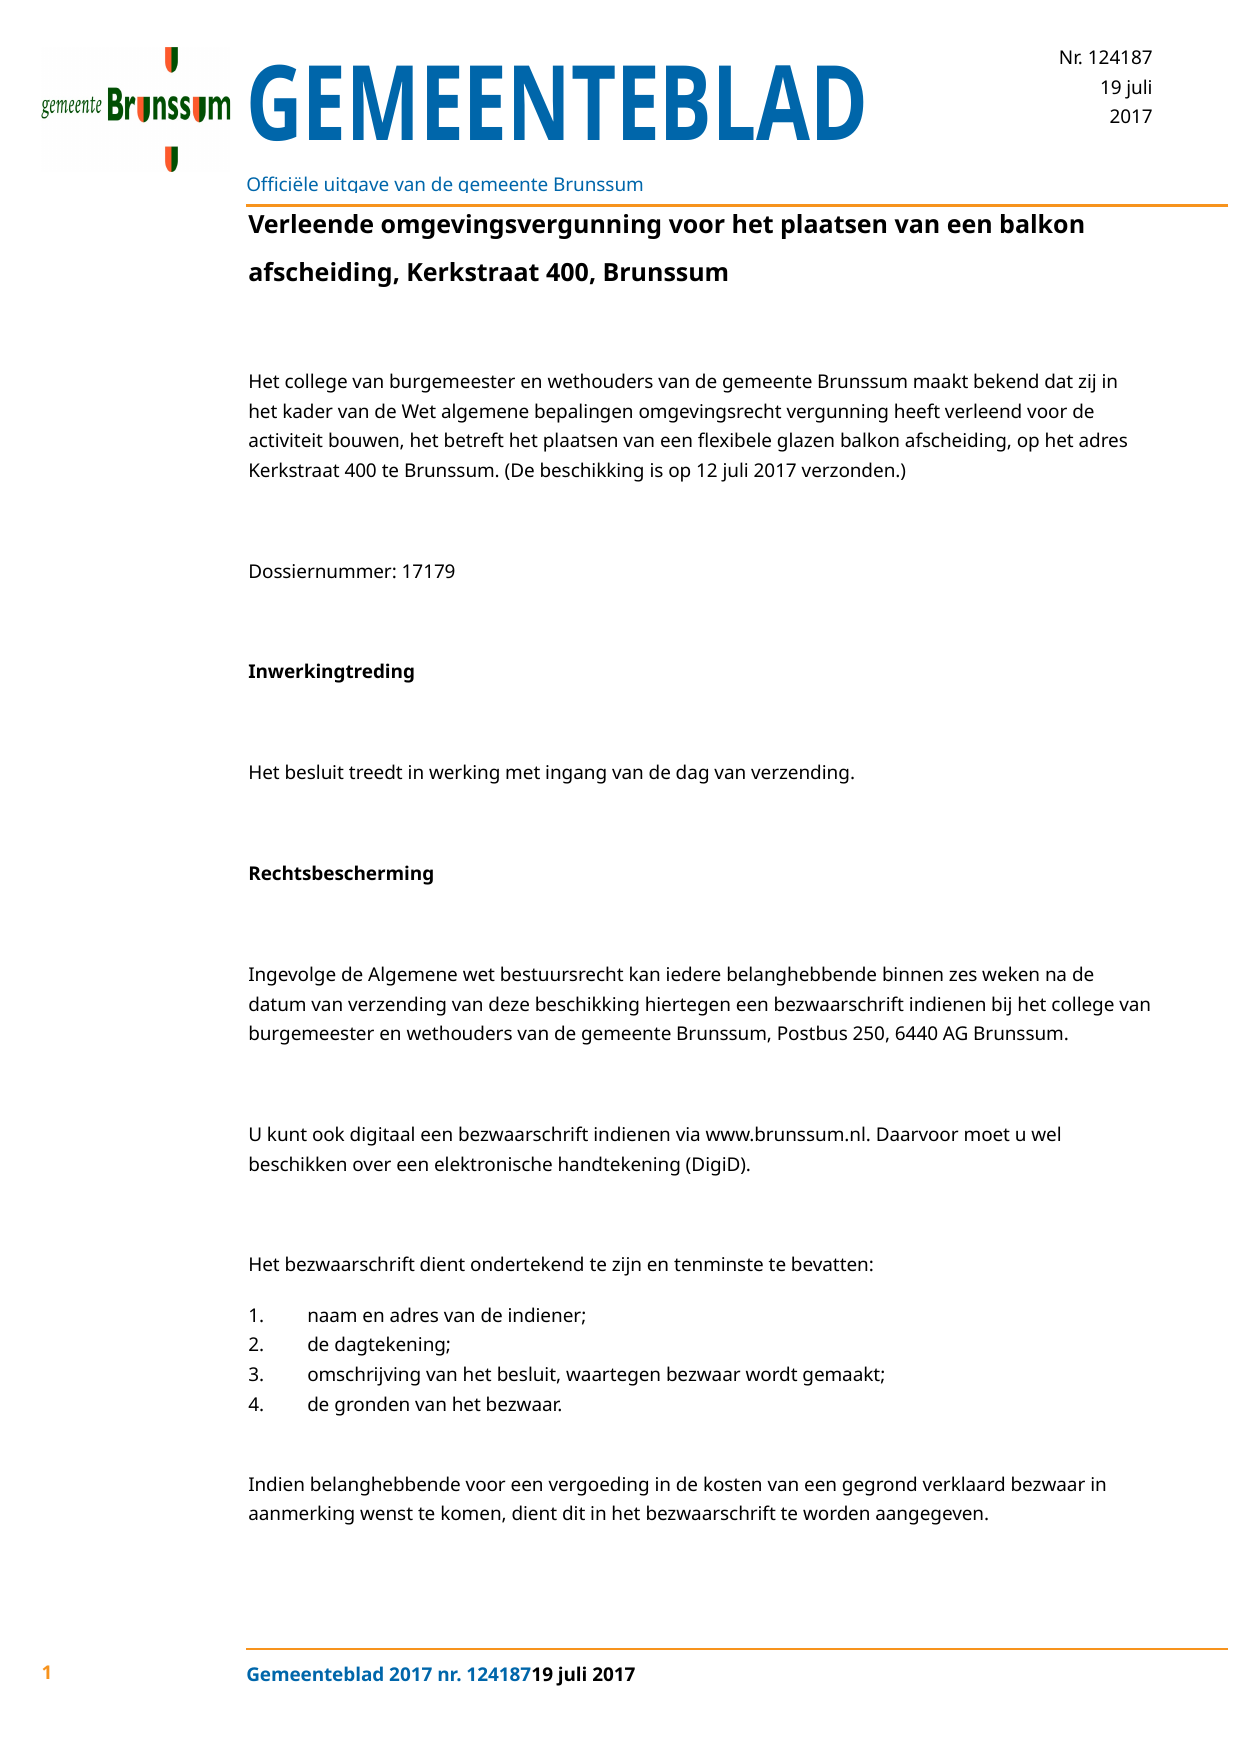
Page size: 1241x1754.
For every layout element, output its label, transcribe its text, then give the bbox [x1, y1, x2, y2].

text Het college van burgemeester en wethouders van de gemeente Brunssum maakt bekend dat zij in het kader van de Wet algemene bepalingen omgevingsrecht vergunning heeft verleend voor de activiteit bouwen, het betreft het plaatsen van een flexibele glazen balkon afscheiding, op het adres Kerkstraat 400 te Brunssum. (De beschikking is op 12 juli 2017 verzonden.) [248, 368, 1152, 483]
text Dossiernummer: 17179 [248, 558, 1152, 584]
text U kunt ook digitaal een bezwaarschrift indienen via www.brunssum.nl. Daarvoor moet u wel beschikken over een elektronische handtekening (DigiD). [248, 1121, 1152, 1177]
text Het bezwaarschrift dient ondertekend te zijn en tenminste te bevatten: [248, 1252, 1152, 1277]
text Indien belanghebbende voor een vergoeding in de kosten van een gegrond verklaard bezwaar in aanmerking wenst te komen, dient dit in het bezwaarschrift te worden aangegeven. [248, 1471, 1152, 1526]
list de gronden van het bezwaar. [248, 1391, 1152, 1417]
list naam en adres van de indiener; [248, 1302, 1152, 1328]
text Ingevolge de Algemene wet bestuursrecht kan iedere belanghebbende binnen zes weken na de datum van verzending van deze beschikking hiertegen een bezwaarschrift indienen bij het college van burgemeester en wethouders van de gemeente Brunssum, Postbus 250, 6440 AG Brunssum. [248, 961, 1152, 1046]
list de dagtekening; [248, 1332, 1152, 1357]
text Het besluit treedt in werking met ingang van de dag van verzending. [248, 759, 1152, 785]
text Rechtsbescherming [248, 860, 1152, 886]
text Inwerkingtreding [248, 659, 1152, 684]
text Verleende omgevingsvergunning voor het plaatsen van een balkon afscheiding, Kerkstraat 400, Brunssum [248, 207, 1152, 288]
list omschrijving van het besluit, waartegen bezwaar wordt gemaakt; [248, 1361, 1152, 1387]
picture [41, 47, 231, 172]
